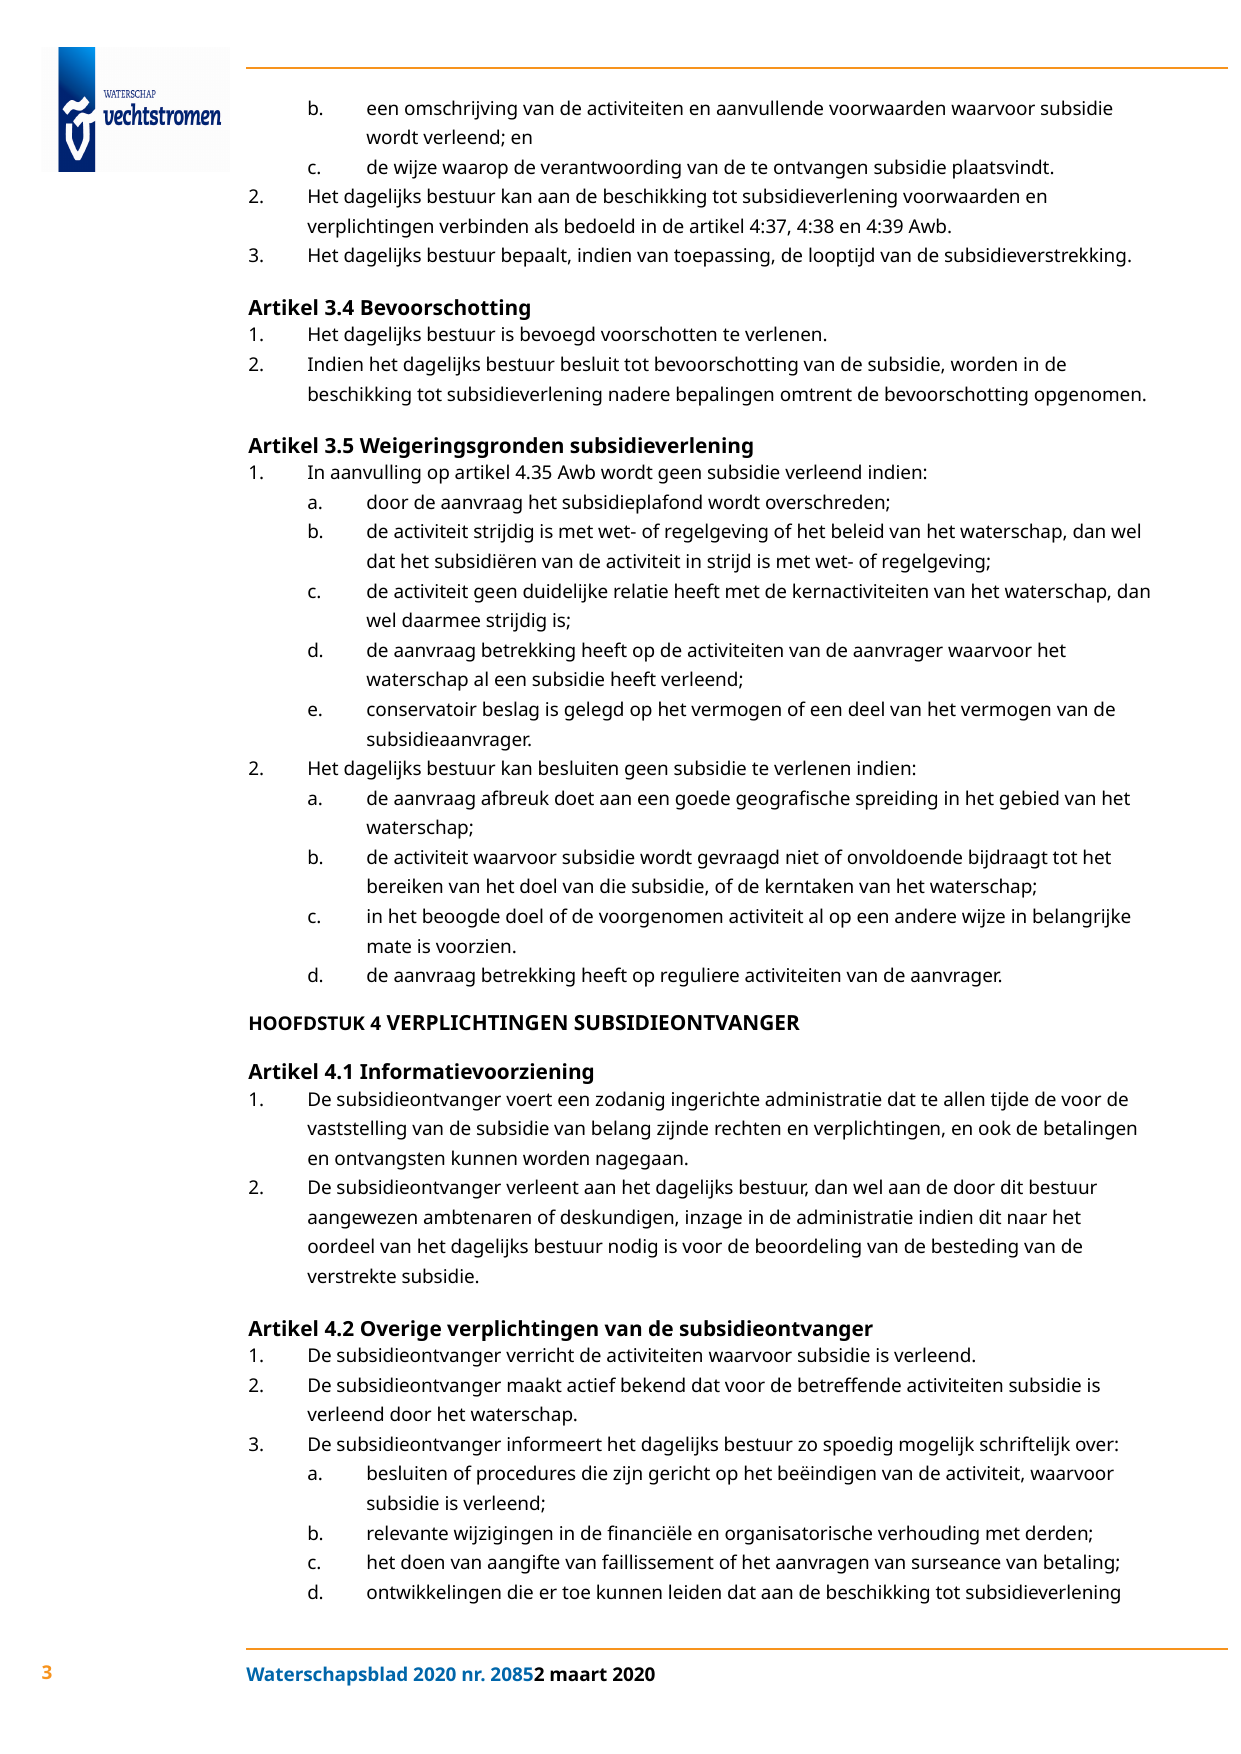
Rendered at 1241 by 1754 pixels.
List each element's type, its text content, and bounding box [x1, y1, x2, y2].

list Het dagelijks bestuur is bevoegd voorschotten te verlenen. [248, 322, 1152, 347]
list De subsidieontvanger verleent aan het dagelijks bestuur, dan wel aan de door dit bestuur aangewezen ambtenaren of deskundigen, inzage in de administratie indien dit naar het oordeel van het dagelijks bestuur nodig is voor de beoordeling van de besteding van de verstrekte subsidie. [248, 1174, 1152, 1289]
list door de aanvraag het subsidieplafond wordt overschreden; [307, 489, 1152, 515]
list de activiteit geen duidelijke relatie heeft met de kernactiviteiten van het waterschap, dan wel daarmee strijdig is; [307, 578, 1152, 633]
list De subsidieontvanger maakt actief bekend dat voor de betreffende activiteiten subsidie is verleend door het waterschap. [248, 1372, 1152, 1427]
list Het dagelijks bestuur kan aan de beschikking tot subsidieverlening voorwaarden en verplichtingen verbinden als bedoeld in de artikel 4:37, 4:38 en 4:39 Awb. [248, 183, 1152, 239]
list de wijze waarop de verantwoording van de te ontvangen subsidie plaatsvindt. [307, 154, 1152, 180]
text Artikel 3.4 Bevoorschotting [248, 293, 1152, 322]
list Indien het dagelijks bestuur besluit tot bevoorschotting van de subsidie, worden in de beschikking tot subsidieverlening nadere bepalingen omtrent de bevoorschotting opgenomen. [248, 351, 1152, 406]
list de activiteit waarvoor subsidie wordt gevraagd niet of onvoldoende bijdraagt tot het bereiken van het doel van die subsidie, of de kerntaken van het waterschap; [307, 844, 1152, 899]
list conservatoir beslag is gelegd op het vermogen of een deel van het vermogen van de subsidieaanvrager. [307, 696, 1152, 752]
list relevante wijzigingen in de financiële en organisatorische verhouding met derden; [307, 1520, 1152, 1545]
list een omschrijving van de activiteiten en aanvullende voorwaarden waarvoor subsidie wordt verleend; en [307, 95, 1152, 150]
list Het dagelijks bestuur kan besluiten geen subsidie te verlenen indien: [248, 755, 1152, 781]
list Het dagelijks bestuur bepaalt, indien van toepassing, de looptijd van de subsidieverstrekking. [248, 243, 1152, 268]
list De subsidieontvanger informeert het dagelijks bestuur zo spoedig mogelijk schriftelijk over: [248, 1431, 1152, 1457]
list In aanvulling op artikel 4.35 Awb wordt geen subsidie verleend indien: [248, 459, 1152, 485]
list de activiteit strijdig is met wet- of regelgeving of het beleid van het waterschap, dan wel dat het subsidiëren van de activiteit in strijd is met wet- of regelgeving; [307, 519, 1152, 574]
list in het beoogde doel of de voorgenomen activiteit al op een andere wijze in belangrijke mate is voorzien. [307, 903, 1152, 959]
list het doen van aangifte van faillissement of het aanvragen van surseance van betaling; [307, 1549, 1152, 1575]
list de aanvraag betrekking heeft op de activiteiten van de aanvrager waarvoor het waterschap al een subsidie heeft verleend; [307, 637, 1152, 692]
list de aanvraag afbreuk doet aan een goede geografische spreiding in het gebied van het waterschap; [307, 785, 1152, 840]
list besluiten of procedures die zijn gericht op het beëindigen van de activiteit, waarvoor subsidie is verleend; [307, 1461, 1152, 1516]
text Artikel 4.2 Overige verplichtingen van de subsidieontvanger [248, 1314, 1152, 1342]
picture [41, 47, 231, 172]
list ontwikkelingen die er toe kunnen leiden dat aan de beschikking tot subsidieverlening [307, 1579, 1152, 1604]
list De subsidieontvanger voert een zodanig ingerichte administratie dat te allen tijde de voor de vaststelling van de subsidie van belang zijnde rechten en verplichtingen, en ook de betalingen en ontvangsten kunnen worden nagegaan. [248, 1086, 1152, 1171]
list de aanvraag betrekking heeft op reguliere activiteiten van de aanvrager. [307, 962, 1152, 988]
text HOOFDSTUK 4 VERPLICHTINGEN SUBSIDIEONTVANGER [248, 1008, 1152, 1037]
list De subsidieontvanger verricht de activiteiten waarvoor subsidie is verleend. [248, 1342, 1152, 1368]
text Artikel 4.1 Informatievoorziening [248, 1057, 1152, 1086]
text Artikel 3.5 Weigeringsgronden subsidieverlening [248, 431, 1152, 459]
